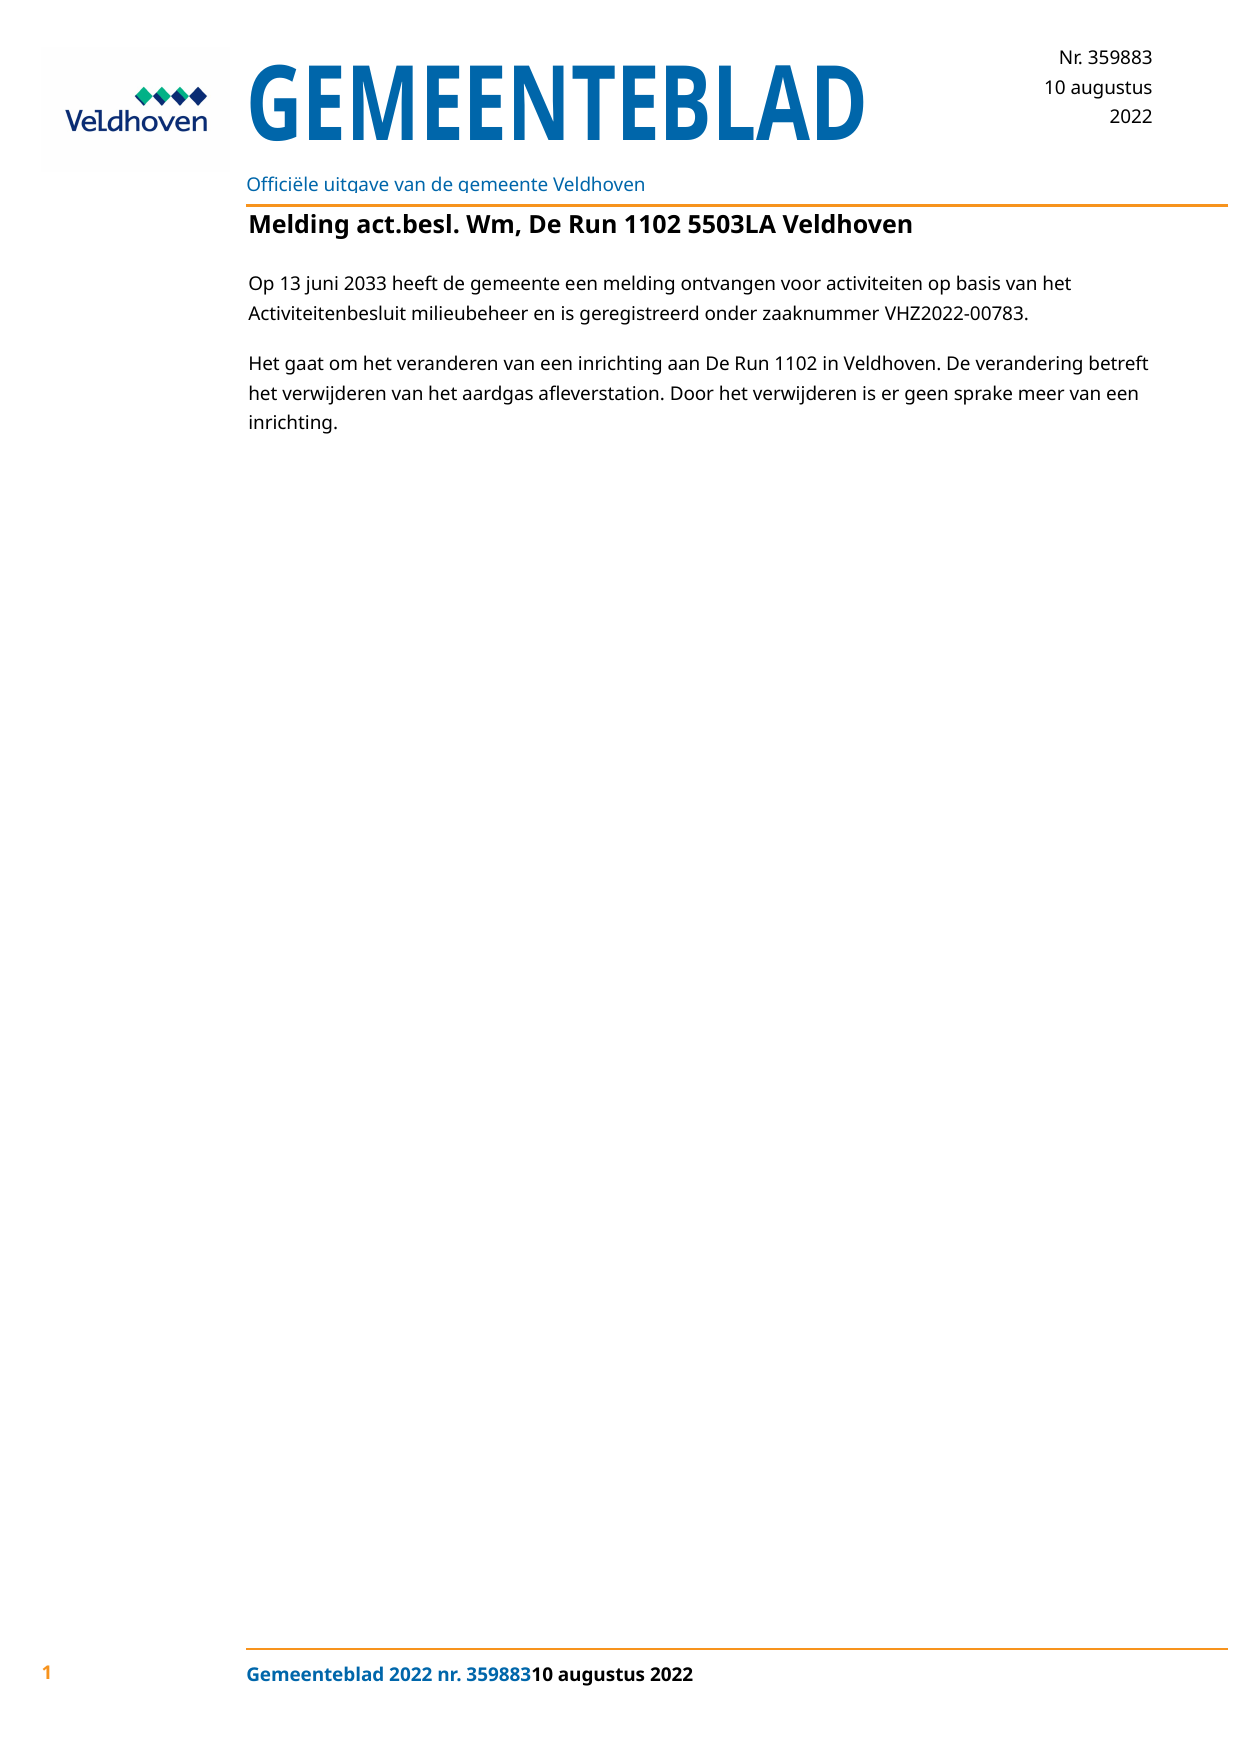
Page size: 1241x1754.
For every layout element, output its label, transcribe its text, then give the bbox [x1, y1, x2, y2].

text Melding act.besl. Wm, De Run 1102 5503LA Veldhoven [248, 207, 1152, 241]
picture [41, 47, 231, 172]
text Het gaat om het veranderen van een inrichting aan De Run 1102 in Veldhoven. De verandering betreft het verwijderen van het aardgas afleverstation. Door het verwijderen is er geen sprake meer van een inrichting. [248, 350, 1152, 435]
text Op 13 juni 2033 heeft de gemeente een melding ontvangen voor activiteiten op basis van het Activiteitenbesluit milieubeheer en is geregistreerd onder zaaknummer VHZ2022-00783. [248, 270, 1152, 326]
